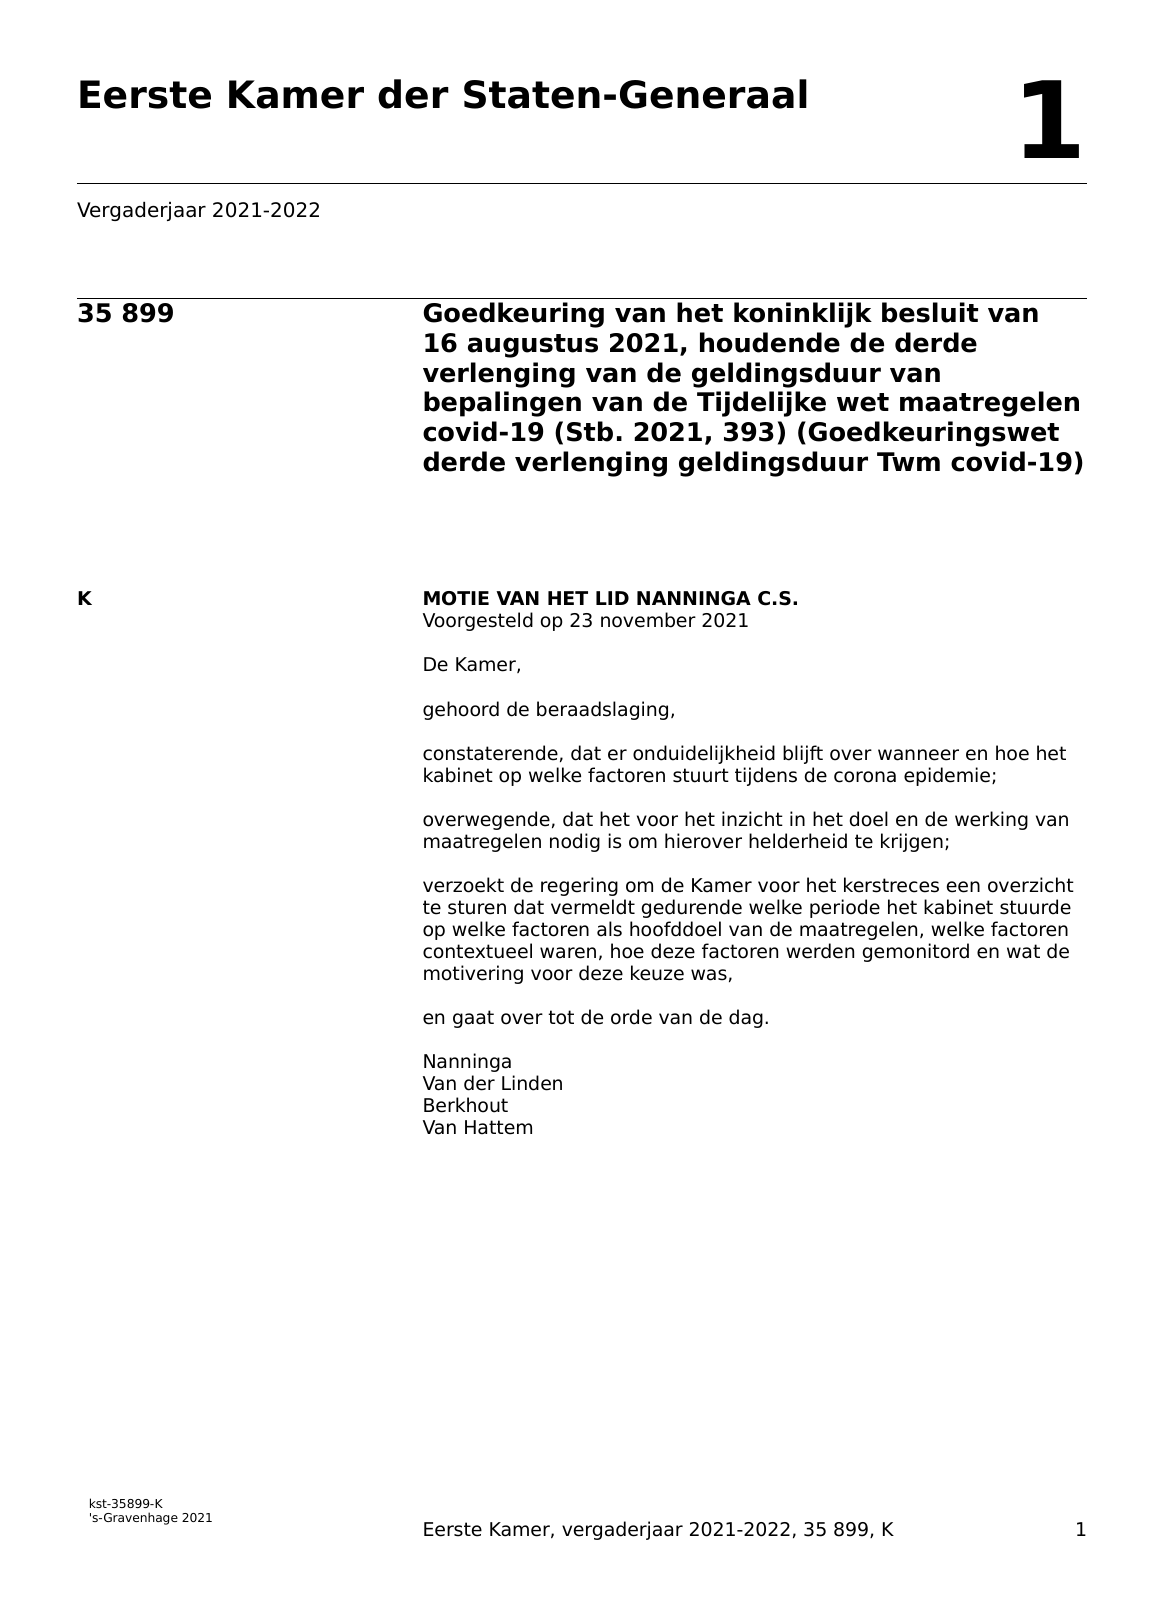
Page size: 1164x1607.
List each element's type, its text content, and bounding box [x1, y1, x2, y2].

text overwegende, dat het voor het inzicht in het doel en de werking van maatregelen nodig is om hierover helderheid te krijgen; [422, 809, 1087, 853]
text Berkhout [422, 1095, 1087, 1117]
text Van Hattem [422, 1117, 1087, 1139]
table_cell Vergaderjaar 2021-2022 [77, 184, 1087, 298]
text 's-Gravenhage 2021 [88, 1511, 323, 1525]
subtitle K MOTIE VAN HET LID NANNINGA C.S. [77, 588, 1087, 610]
table_header Eerste Kamer der Staten-Generaal [77, 59, 886, 183]
text kst-35899-K [88, 1497, 323, 1511]
text en gaat over tot de orde van de dag. [422, 1007, 1087, 1029]
text Voorgesteld op 23 november 2021 [422, 610, 1087, 632]
text verzoekt de regering om de Kamer voor het kerstreces een overzicht te sturen dat vermeldt gedurende welke periode het kabinet stuurde op welke factoren als hoofddoel van de maatregelen, welke factoren contextueel waren, hoe deze factoren werden gemonitord en wat de motivering voor deze keuze was, [422, 875, 1087, 985]
subtitle 35 899 Goedkeuring van het koninklijk besluit van 16 augustus 2021, houdende de derde verlenging van de geldingsduur van bepalingen van de Tijdelijke wet maatregelen covid-19 (Stb. 2021, 393) (Goedkeuringswet derde verlenging geldingsduur Twm covid-19) [77, 299, 1087, 477]
text constaterende, dat er onduidelijkheid blijft over wanneer en hoe het kabinet op welke factoren stuurt tijdens de corona epidemie; [422, 743, 1087, 787]
table_header 1 [886, 59, 1087, 183]
text De Kamer, [422, 654, 1087, 676]
text Van der Linden [422, 1073, 1087, 1095]
text gehoord de beraadslaging, [422, 698, 1087, 720]
text Nanninga [422, 1051, 1087, 1073]
